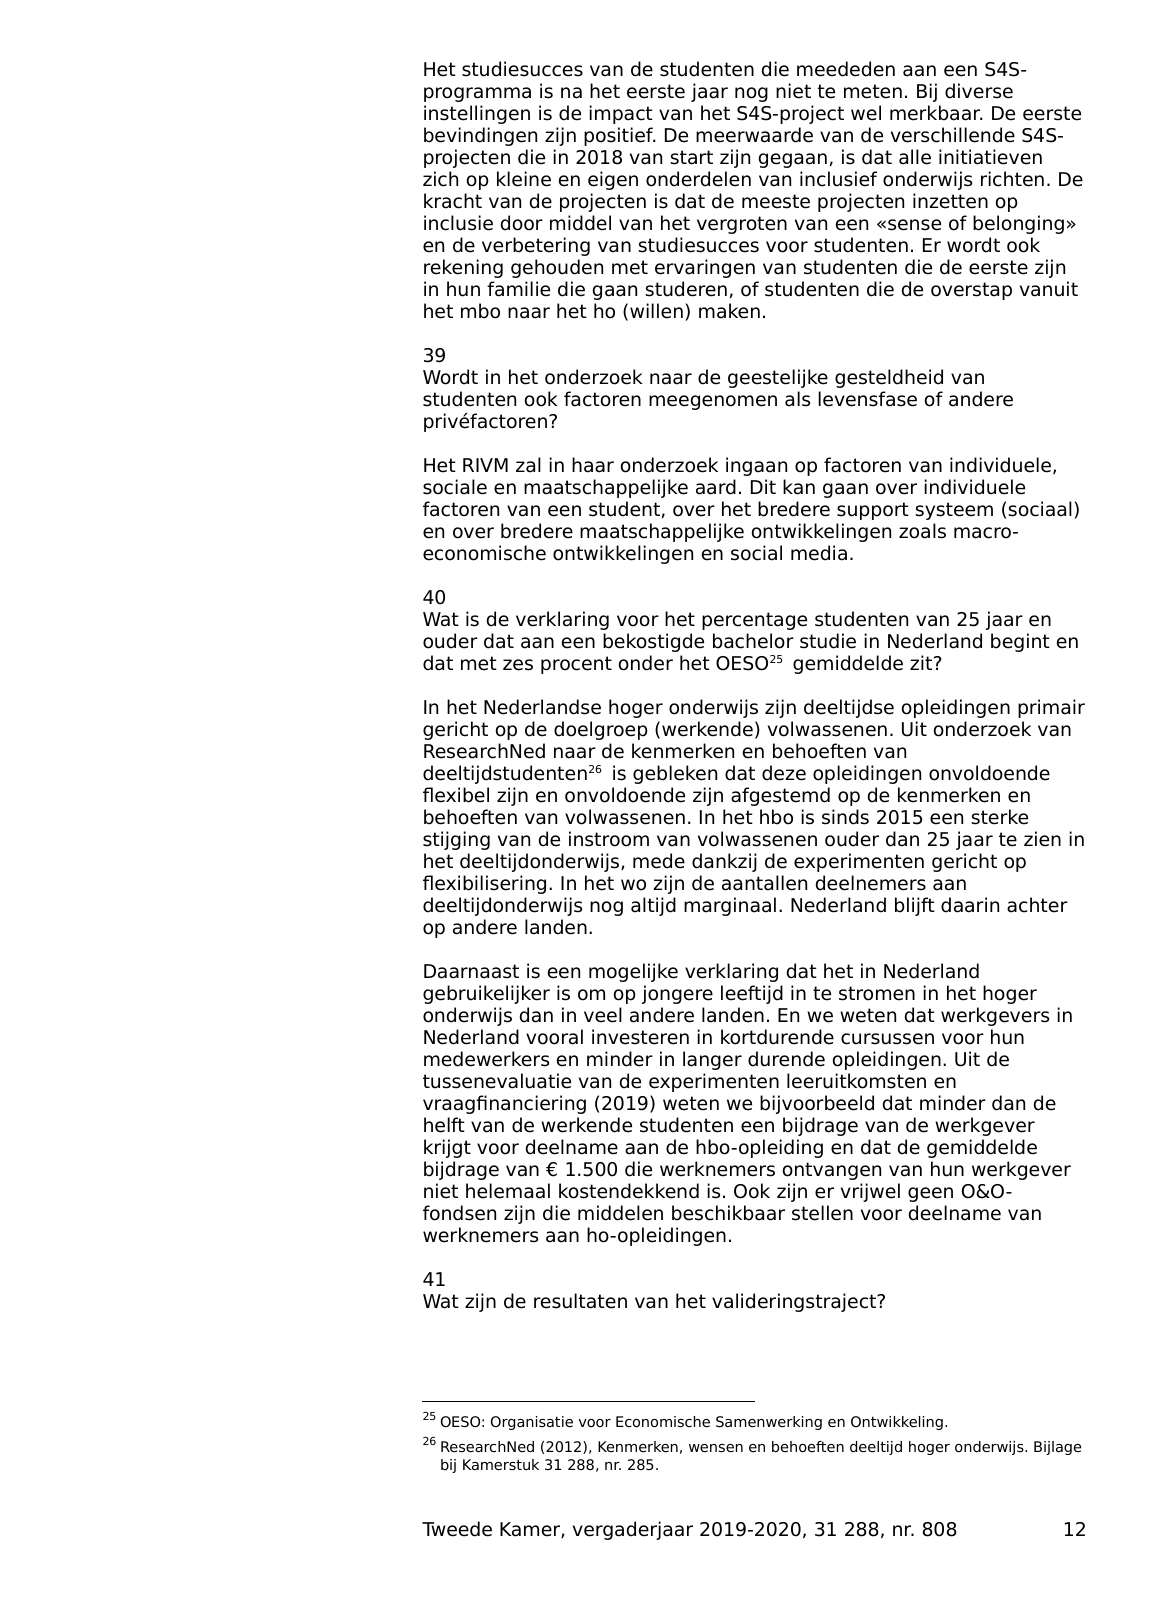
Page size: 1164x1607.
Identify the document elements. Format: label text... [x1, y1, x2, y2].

text OESO: Organisatie voor Economische Samenwerking en Ontwikkeling. [422, 1410, 1087, 1432]
text Wat zijn de resultaten van het valideringstraject? [422, 1291, 1087, 1313]
text Het studiesucces van de studenten die meededen aan een S4S-programma is na het eerste jaar nog niet te meten. Bij diverse instellingen is de impact van het S4S-project wel merkbaar. De eerste bevindingen zijn positief. De meerwaarde van de verschillende S4S-projecten die in 2018 van start zijn gegaan, is dat alle initiatieven zich op kleine en eigen onderdelen van inclusief onderwijs richten. De kracht van de projecten is dat de meeste projecten inzetten op inclusie door middel van het vergroten van een «sense of belonging» en de verbetering van studiesucces voor studenten. Er wordt ook rekening gehouden met ervaringen van studenten die de eerste zijn in hun familie die gaan studeren, of studenten die de overstap vanuit het mbo naar het ho (willen) maken. [422, 59, 1087, 323]
text 41 [422, 1269, 1087, 1291]
text 40 [422, 587, 1087, 609]
text In het Nederlandse hoger onderwijs zijn deeltijdse opleidingen primair gericht op de doelgroep (werkende) volwassenen. Uit onderzoek van ResearchNed naar de kenmerken en behoeften van deeltijdstudenten is gebleken dat deze opleidingen onvoldoende flexibel zijn en onvoldoende zijn afgestemd op de kenmerken en behoeften van volwassenen. In het hbo is sinds 2015 een sterke stijging van de instroom van volwassenen ouder dan 25 jaar te zien in het deeltijdonderwijs, mede dankzij de experimenten gericht op flexibilisering. In het wo zijn de aantallen deelnemers aan deeltijdonderwijs nog altijd marginaal. Nederland blijft daarin achter op andere landen. [422, 697, 1087, 939]
text ResearchNed (2012), Kenmerken, wensen en behoeften deeltijd hoger onderwijs. Bijlage bij Kamerstuk 31 288, nr. 285. [422, 1435, 1087, 1474]
text Wat is de verklaring voor het percentage studenten van 25 jaar en ouder dat aan een bekostigde bachelor studie in Nederland begint en dat met zes procent onder het OESO gemiddelde zit? [422, 609, 1087, 675]
text 39 [422, 345, 1087, 367]
text Wordt in het onderzoek naar de geestelijke gesteldheid van studenten ook factoren meegenomen als levensfase of andere privéfactoren? [422, 367, 1087, 433]
text Daarnaast is een mogelijke verklaring dat het in Nederland gebruikelijker is om op jongere leeftijd in te stromen in het hoger onderwijs dan in veel andere landen. En we weten dat werkgevers in Nederland vooral investeren in kortdurende cursussen voor hun medewerkers en minder in langer durende opleidingen. Uit de tussenevaluatie van de experimenten leeruitkomsten en vraagfinanciering (2019) weten we bijvoorbeeld dat minder dan de helft van de werkende studenten een bijdrage van de werkgever krijgt voor deelname aan de hbo-opleiding en dat de gemiddelde bijdrage van € 1.500 die werknemers ontvangen van hun werkgever niet helemaal kostendekkend is. Ook zijn er vrijwel geen O&O-fondsen zijn die middelen beschikbaar stellen voor deelname van werknemers aan ho-opleidingen. [422, 961, 1087, 1247]
text Het RIVM zal in haar onderzoek ingaan op factoren van individuele, sociale en maatschappelijke aard. Dit kan gaan over individuele factoren van een student, over het bredere support systeem (sociaal) en over bredere maatschappelijke ontwikkelingen zoals macro-economische ontwikkelingen en social media. [422, 455, 1087, 565]
